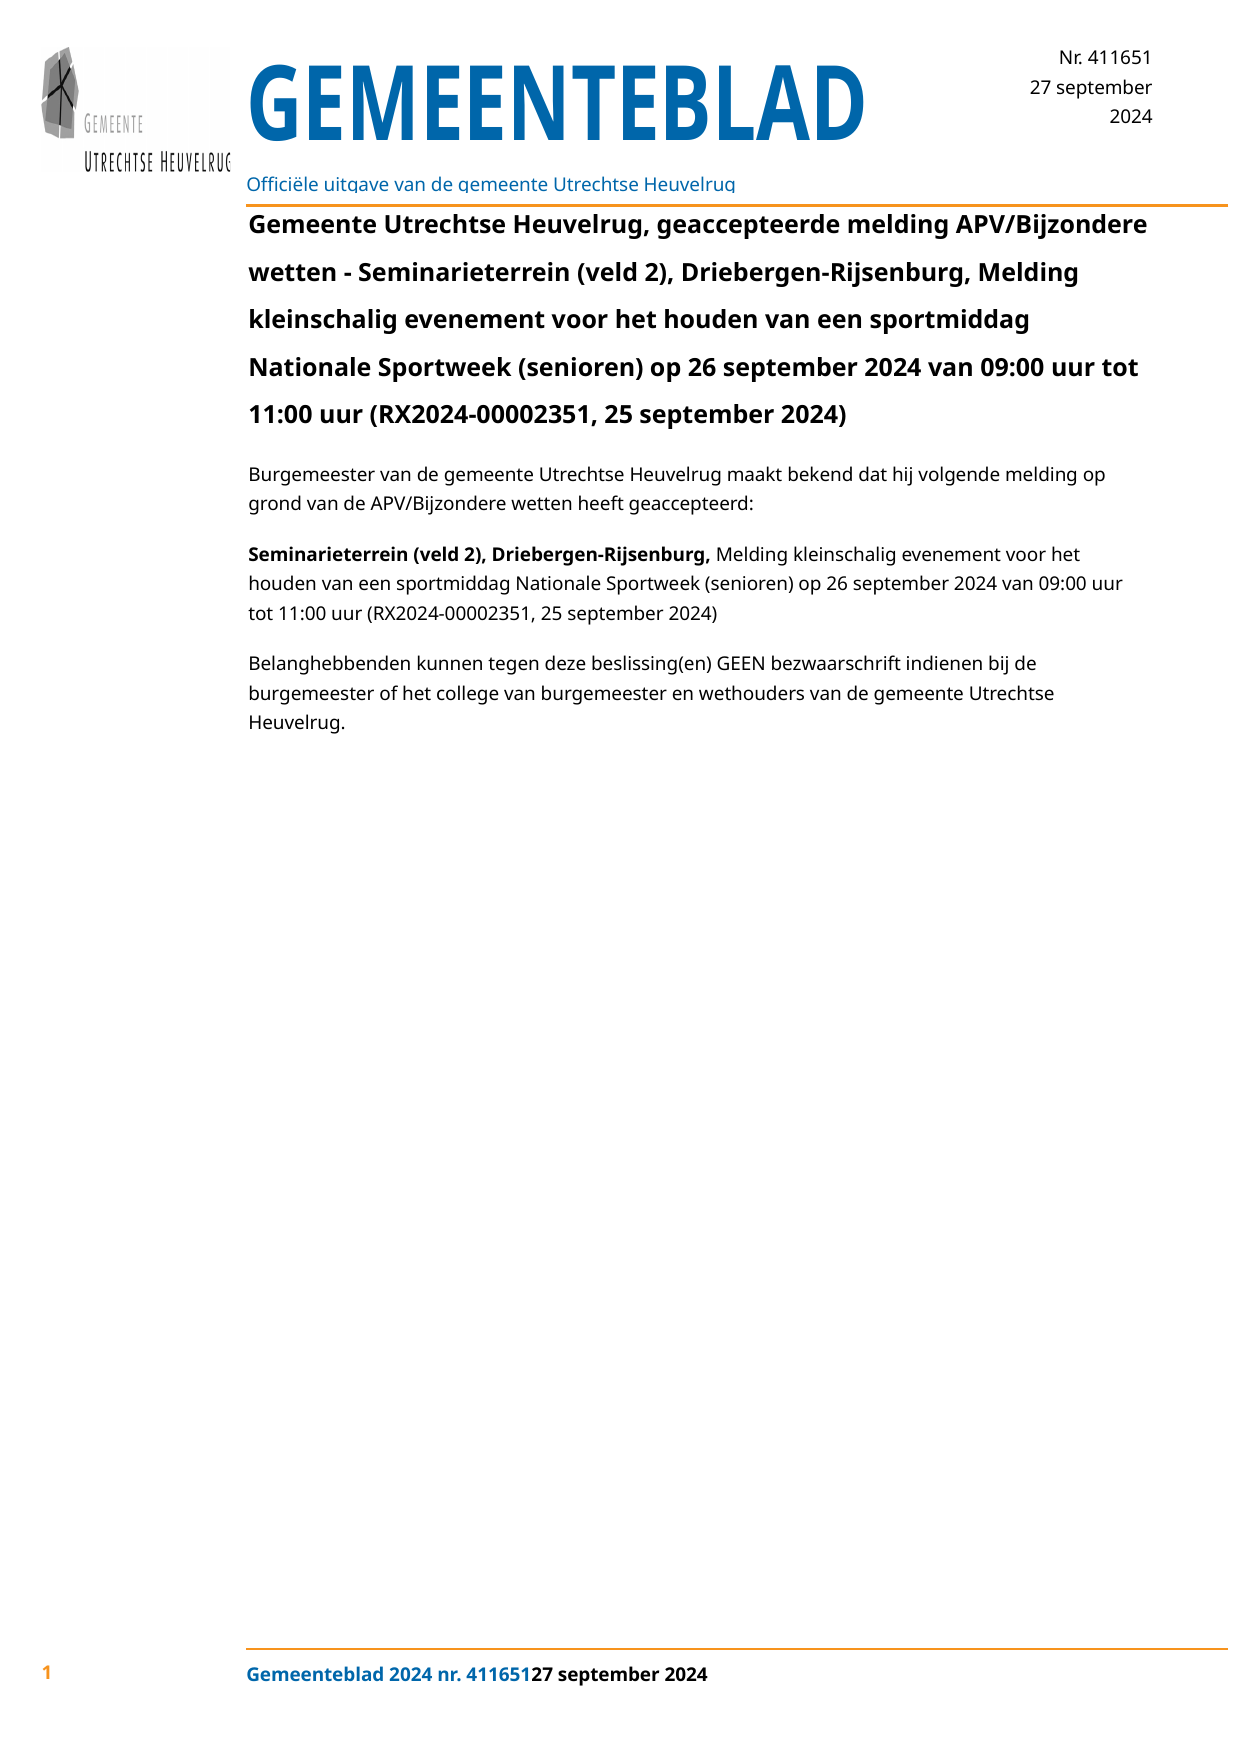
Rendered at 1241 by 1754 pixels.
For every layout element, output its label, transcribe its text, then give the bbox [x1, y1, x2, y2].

text Belanghebbenden kunnen tegen deze beslissing(en) GEEN bezwaarschrift indienen bij de burgemeester of het college van burgemeester en wethouders van de gemeente Utrechtse Heuvelrug. [248, 650, 1152, 735]
picture [41, 47, 231, 172]
text Seminarieterrein (veld 2), Driebergen-Rijsenburg, Melding kleinschalig evenement voor het houden van een sportmiddag Nationale Sportweek (senioren) op 26 september 2024 van 09:00 uur tot 11:00 uur (RX2024-00002351, 25 september 2024) [248, 541, 1152, 626]
text Gemeente Utrechtse Heuvelrug, geaccepteerde melding APV/Bijzondere wetten - Seminarieterrein (veld 2), Driebergen-Rijsenburg, Melding kleinschalig evenement voor het houden van een sportmiddag Nationale Sportweek (senioren) op 26 september 2024 van 09:00 uur tot 11:00 uur (RX2024-00002351, 25 september 2024) [248, 207, 1152, 431]
text Burgemeester van de gemeente Utrechtse Heuvelrug maakt bekend dat hij volgende melding op grond van de APV/Bijzondere wetten heeft geaccepteerd: [248, 461, 1152, 516]
